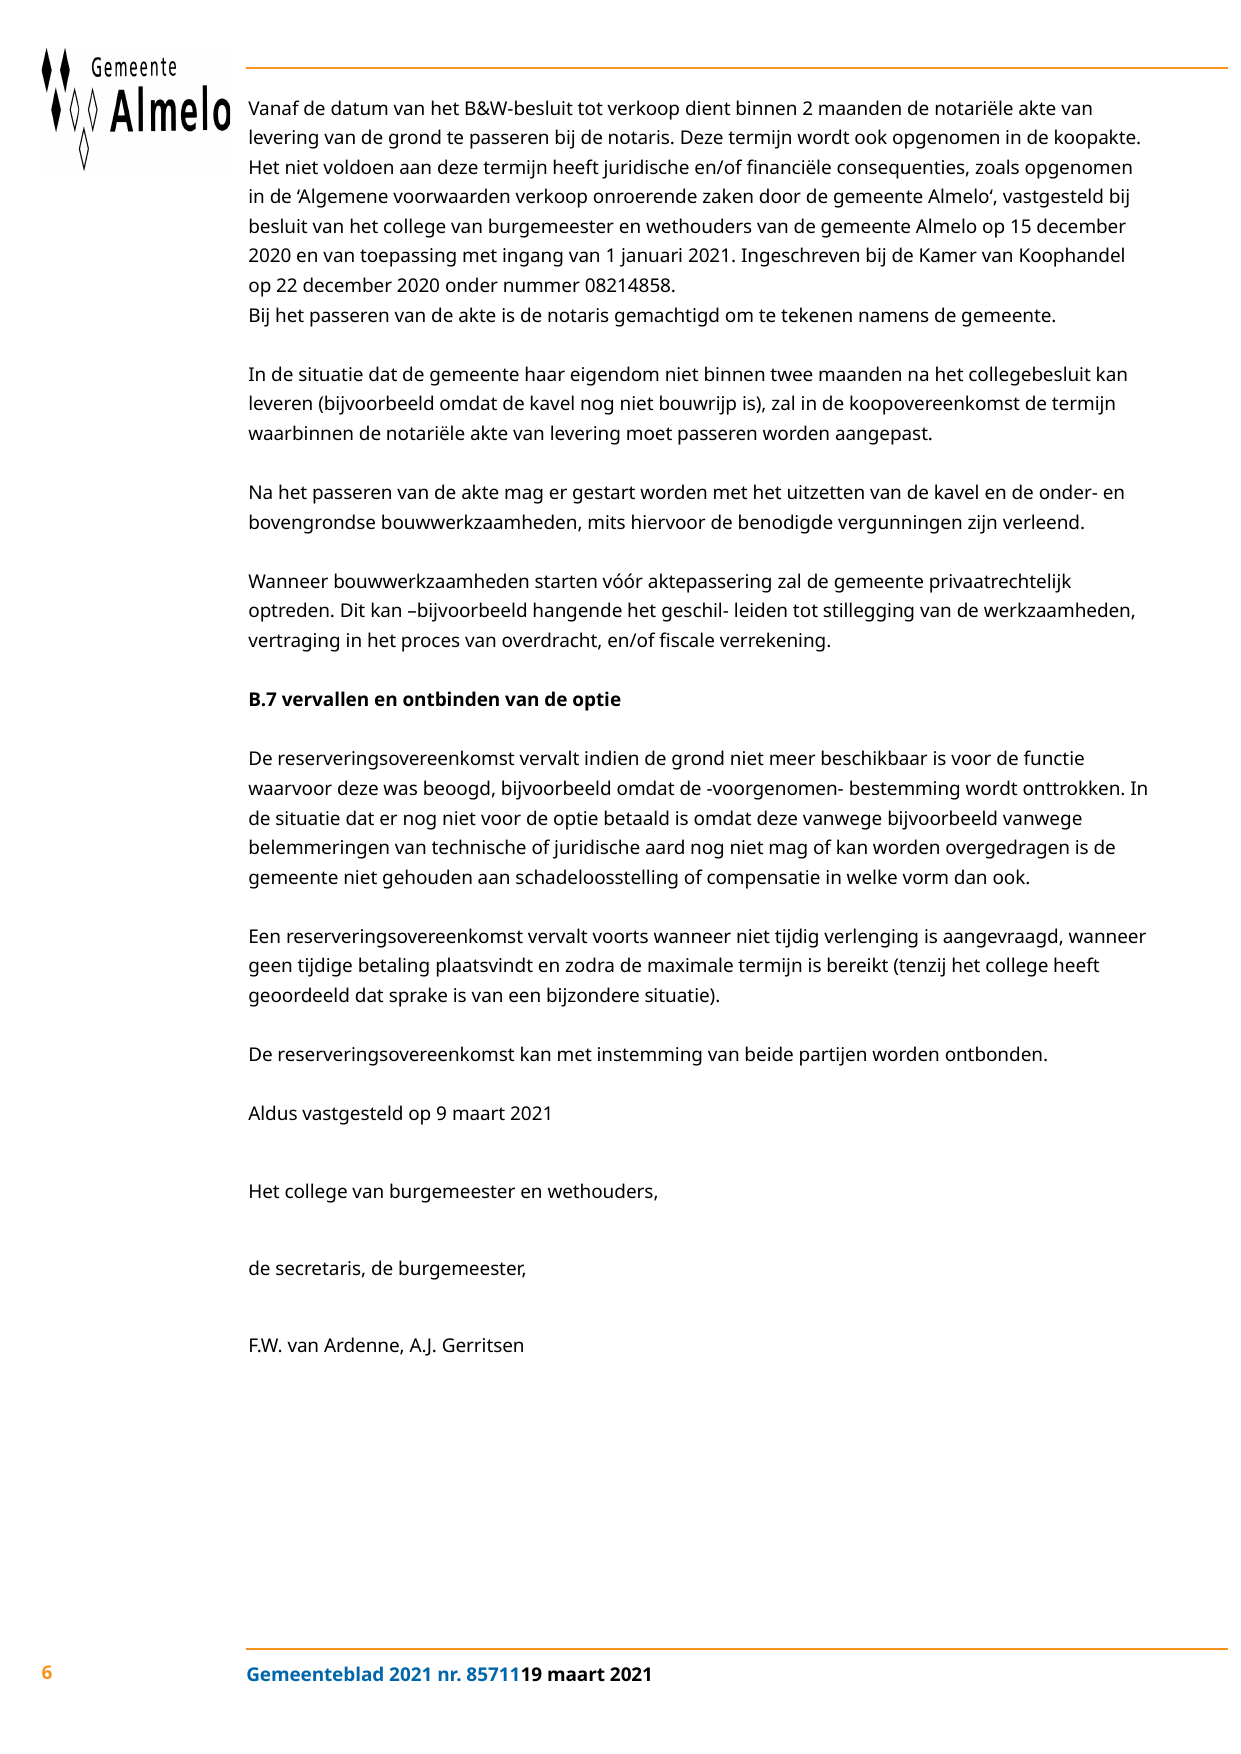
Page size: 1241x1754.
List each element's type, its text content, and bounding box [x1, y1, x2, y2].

text In de situatie dat de gemeente haar eigendom niet binnen twee maanden na het collegebesluit kan leveren (bijvoorbeeld omdat de kavel nog niet bouwrijp is), zal in de koopovereenkomst de termijn waarbinnen de notariële akte van levering moet passeren worden aangepast. [248, 361, 1152, 446]
text Een reserveringsovereenkomst vervalt voorts wanneer niet tijdig verlenging is aangevraagd, wanneer geen tijdige betaling plaatsvindt en zodra de maximale termijn is bereikt (tenzij het college heeft geoordeeld dat sprake is van een bijzondere situatie). [248, 923, 1152, 1008]
picture [41, 47, 231, 172]
text De reserveringsovereenkomst vervalt indien de grond niet meer beschikbaar is voor de functie waarvoor deze was beoogd, bijvoorbeeld omdat de -voorgenomen- bestemming wordt onttrokken. In de situatie dat er nog niet voor de optie betaald is omdat deze vanwege bijvoorbeeld vanwege belemmeringen van technische of juridische aard nog niet mag of kan worden overgedragen is de gemeente niet gehouden aan schadeloosstelling of compensatie in welke vorm dan ook. [248, 746, 1152, 890]
text Bij het passeren van de akte is de notaris gemachtigd om te tekenen namens de gemeente. [248, 302, 1152, 328]
text Na het passeren van de akte mag er gestart worden met het uitzetten van de kavel en de onder- en bovengrondse bouwwerkzaamheden, mits hiervoor de benodigde vergunningen zijn verleend. [248, 479, 1152, 535]
text Aldus vastgesteld op 9 maart 2021 [248, 1101, 1152, 1126]
text Wanneer bouwwerkzaamheden starten vóór aktepassering zal de gemeente privaatrechtelijk optreden. Dit kan –bijvoorbeeld hangende het geschil- leiden tot stillegging van de werkzaamheden, vertraging in het proces van overdracht, en/of fiscale verrekening. [248, 568, 1152, 653]
text B.7 vervallen en ontbinden van de optie [248, 686, 1152, 712]
text Het college van burgemeester en wethouders, [248, 1178, 1152, 1203]
text F.W. van Ardenne, A.J. Gerritsen [248, 1332, 1152, 1358]
text De reserveringsovereenkomst kan met instemming van beide partijen worden ontbonden. [248, 1041, 1152, 1067]
text de secretaris, de burgemeester, [248, 1255, 1152, 1281]
text Vanaf de datum van het B&W-besluit tot verkoop dient binnen 2 maanden de notariële akte van levering van de grond te passeren bij de notaris. Deze termijn wordt ook opgenomen in de koopakte. Het niet voldoen aan deze termijn heeft juridische en/of financiële consequenties, zoals opgenomen in de ‘Algemene voorwaarden verkoop onroerende zaken door de gemeente Almelo‘, vastgesteld bij besluit van het college van burgemeester en wethouders van de gemeente Almelo op 15 december 2020 en van toepassing met ingang van 1 januari 2021. Ingeschreven bij de Kamer van Koophandel op 22 december 2020 onder nummer 08214858. [248, 95, 1152, 298]
